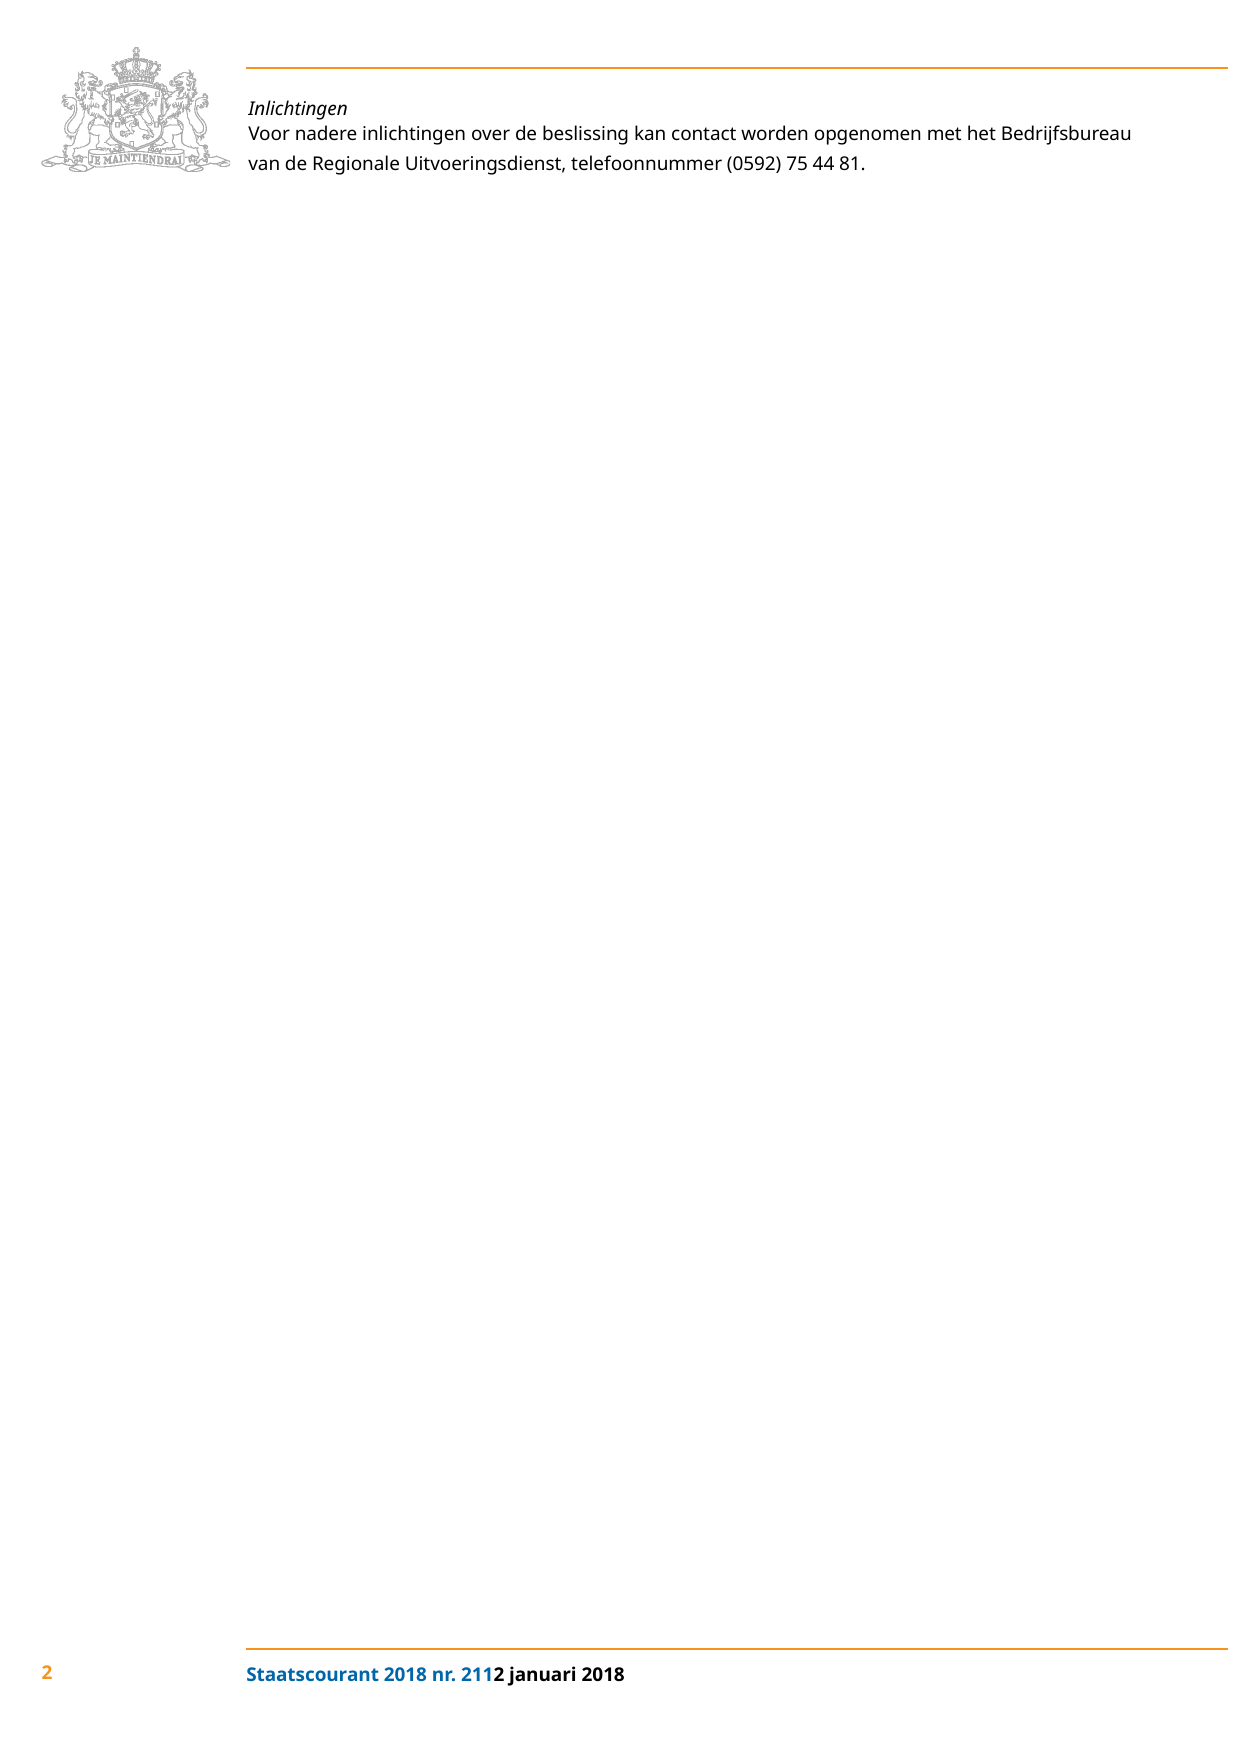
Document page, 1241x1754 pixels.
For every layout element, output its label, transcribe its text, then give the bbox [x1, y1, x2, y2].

text Voor nadere inlichtingen over de beslissing kan contact worden opgenomen met het Bedrijfsbureau van de Regionale Uitvoeringsdienst, telefoonnummer (0592) 75 44 81. [248, 121, 1152, 176]
picture [41, 47, 231, 172]
text Inlichtingen [248, 95, 1152, 121]
